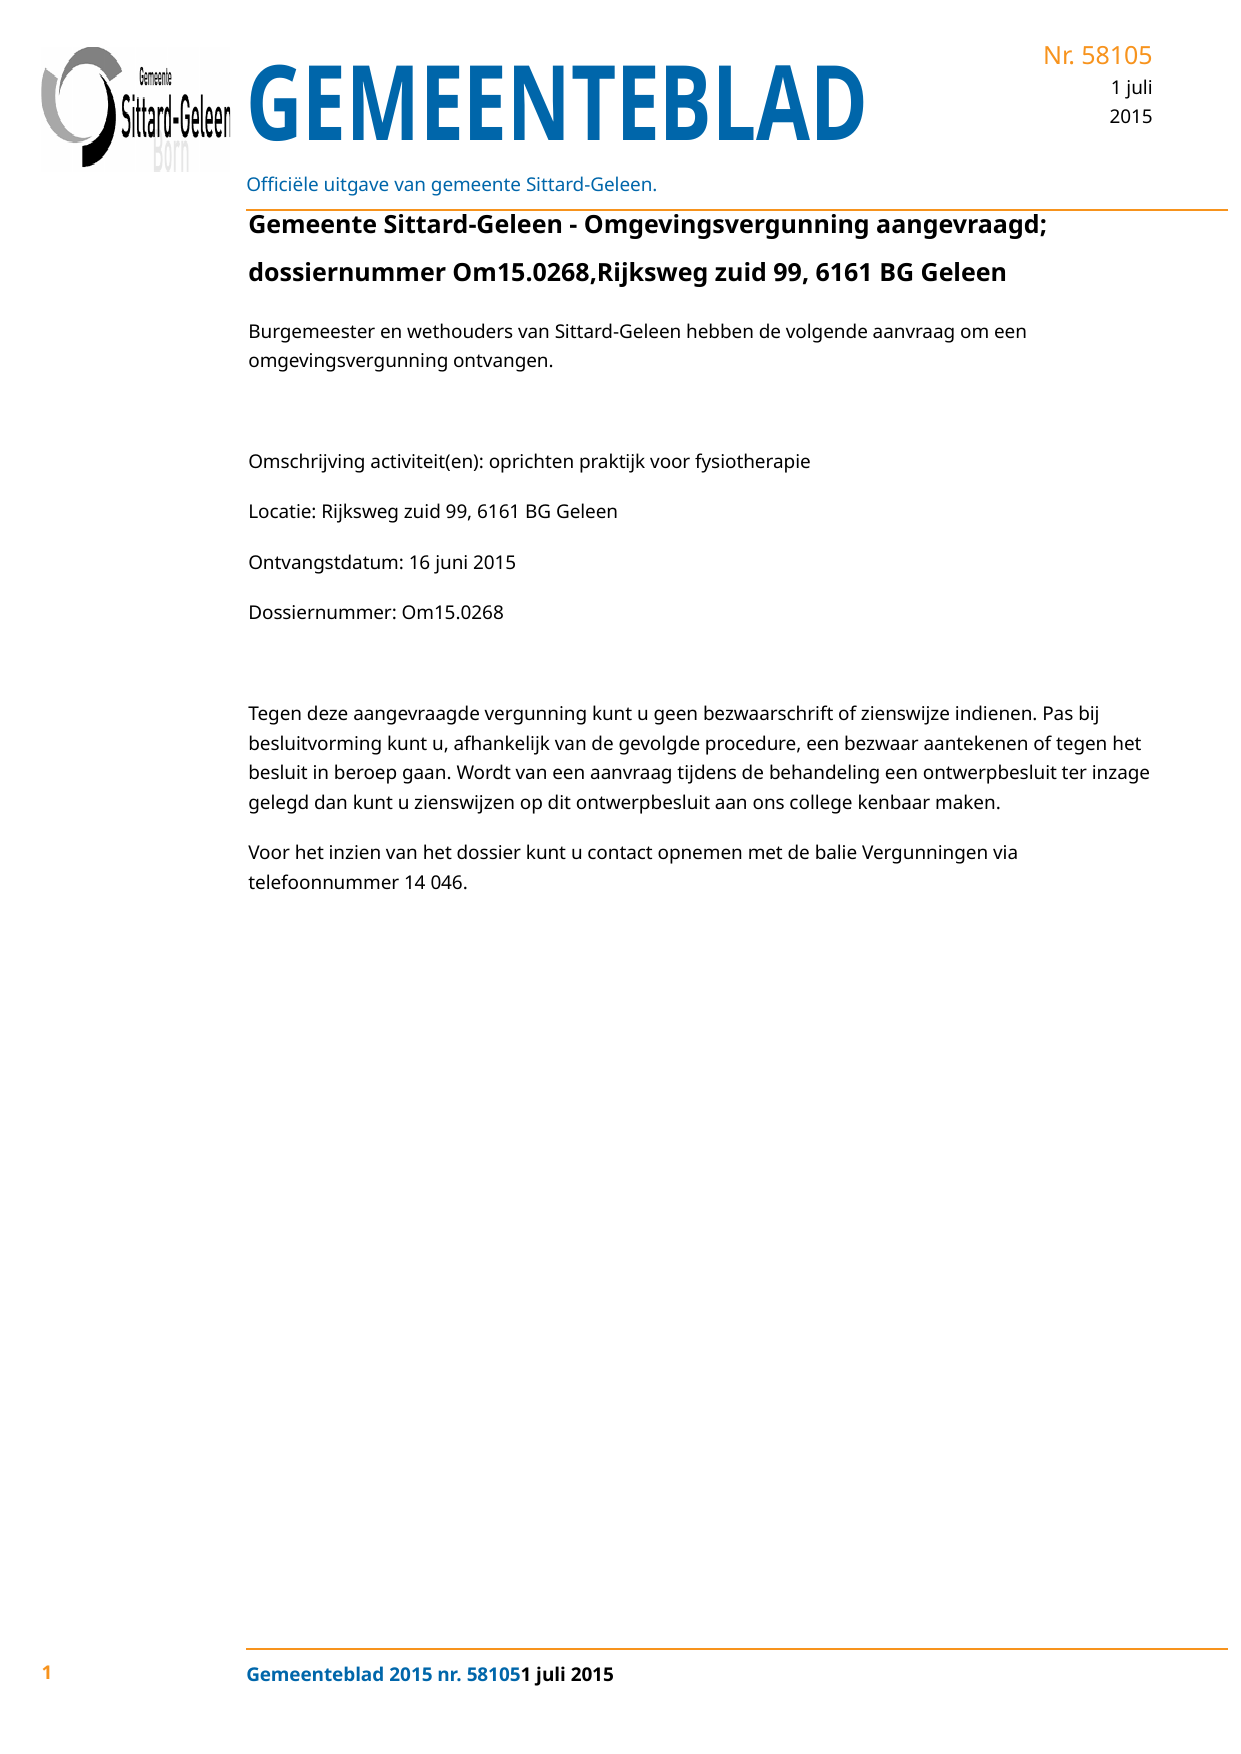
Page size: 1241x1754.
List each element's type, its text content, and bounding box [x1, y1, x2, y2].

text Voor het inzien van het dossier kunt u contact opnemen met de balie Vergunningen via telefoonnummer 14 046. [248, 839, 1152, 895]
text Dossiernummer: Om15.0268 [248, 599, 1152, 625]
text Gemeente Sittard-Geleen - Omgevingsvergunning aangevraagd; dossiernummer Om15.0268,Rijksweg zuid 99, 6161 BG Geleen [248, 211, 1152, 288]
picture [41, 47, 231, 172]
text Tegen deze aangevraagde vergunning kunt u geen bezwaarschrift of zienswijze indienen. Pas bij besluitvorming kunt u, afhankelijk van de gevolgde procedure, een bezwaar aantekenen of tegen het besluit in beroep gaan. Wordt van een aanvraag tijdens de behandeling een ontwerpbesluit ter inzage gelegd dan kunt u zienswijzen op dit ontwerpbesluit aan ons college kenbaar maken. [248, 700, 1152, 815]
text Locatie: Rijksweg zuid 99, 6161 BG Geleen [248, 499, 1152, 524]
text Burgemeester en wethouders van Sittard-Geleen hebben de volgende aanvraag om een omgevingsvergunning ontvangen. [248, 318, 1152, 373]
text Ontvangstdatum: 16 juni 2015 [248, 549, 1152, 575]
text Omschrijving activiteit(en): oprichten praktijk voor fysiotherapie [248, 448, 1152, 474]
